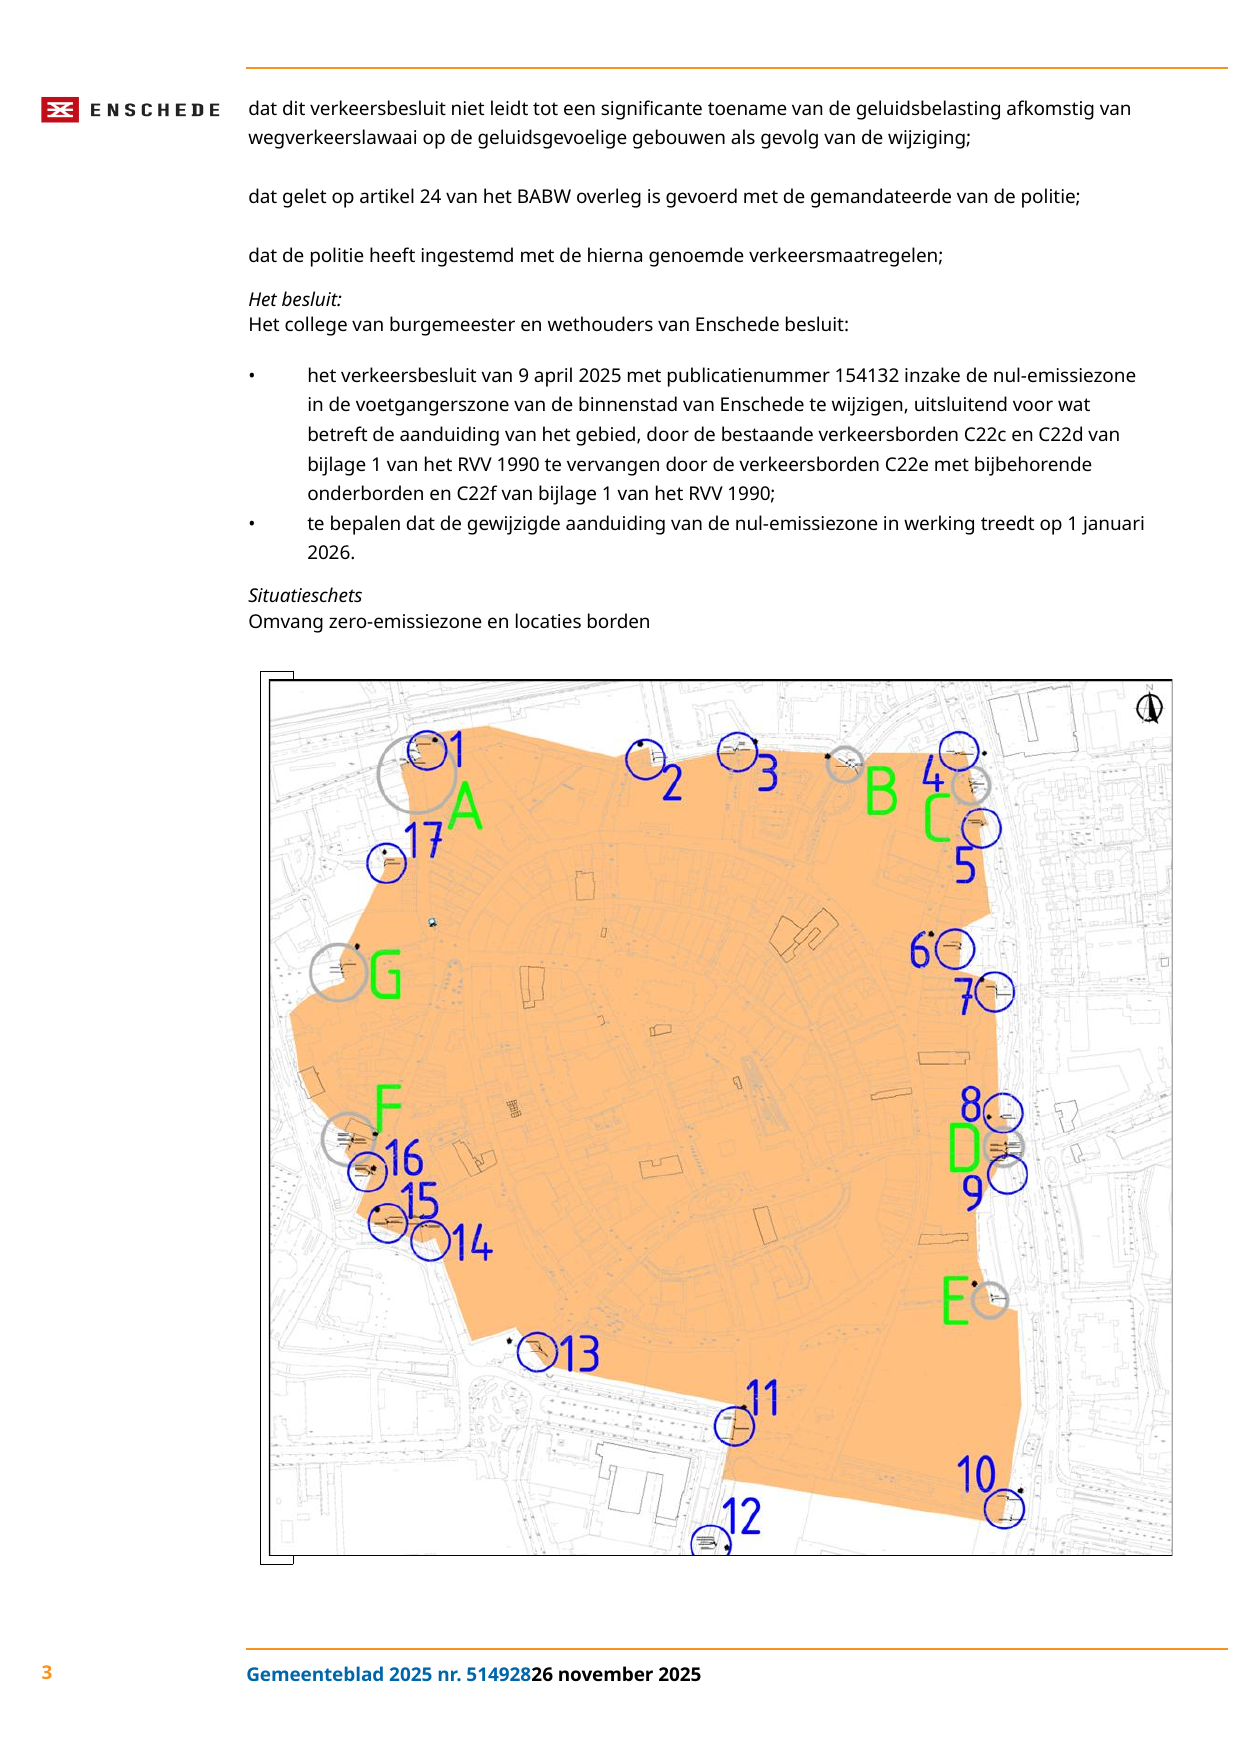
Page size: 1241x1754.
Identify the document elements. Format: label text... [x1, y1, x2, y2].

text Situatieschets [248, 583, 1152, 608]
list te bepalen dat de gewijzigde aanduiding van de nul-emissiezone in werking treedt op 1 januari 2026. [248, 510, 1152, 565]
text Het college van burgemeester en wethouders van Enschede besluit: [248, 312, 1152, 337]
text dat de politie heeft ingestemd met de hierna genoemde verkeersmaatregelen; [248, 243, 1152, 268]
list het verkeersbesluit van 9 april 2025 met publicatienummer 154132 inzake de nul-emissiezone in de voetgangerszone van de binnenstad van Enschede te wijzigen, uitsluitend voor wat betreft de aanduiding van het gebied, door de bestaande verkeersborden C22c en C22d van bijlage 1 van het RVV 1990 te vervangen door de verkeersborden C22e met bijbehorende onderborden en C22f van bijlage 1 van het RVV 1990; [248, 362, 1152, 506]
text dat gelet op artikel 24 van het BABW overleg is gevoerd met de gemandateerde van de politie; [248, 183, 1152, 209]
picture [41, 47, 231, 172]
text Omvang zero-emissiezone en locaties borden [248, 608, 1152, 634]
text dat dit verkeersbesluit niet leidt tot een significante toename van de geluidsbelasting afkomstig van wegverkeerslawaai op de geluidsgevoelige gebouwen als gevolg van de wijziging; [248, 95, 1152, 150]
picture [268, 679, 1173, 1556]
text Het besluit: [248, 286, 1152, 312]
